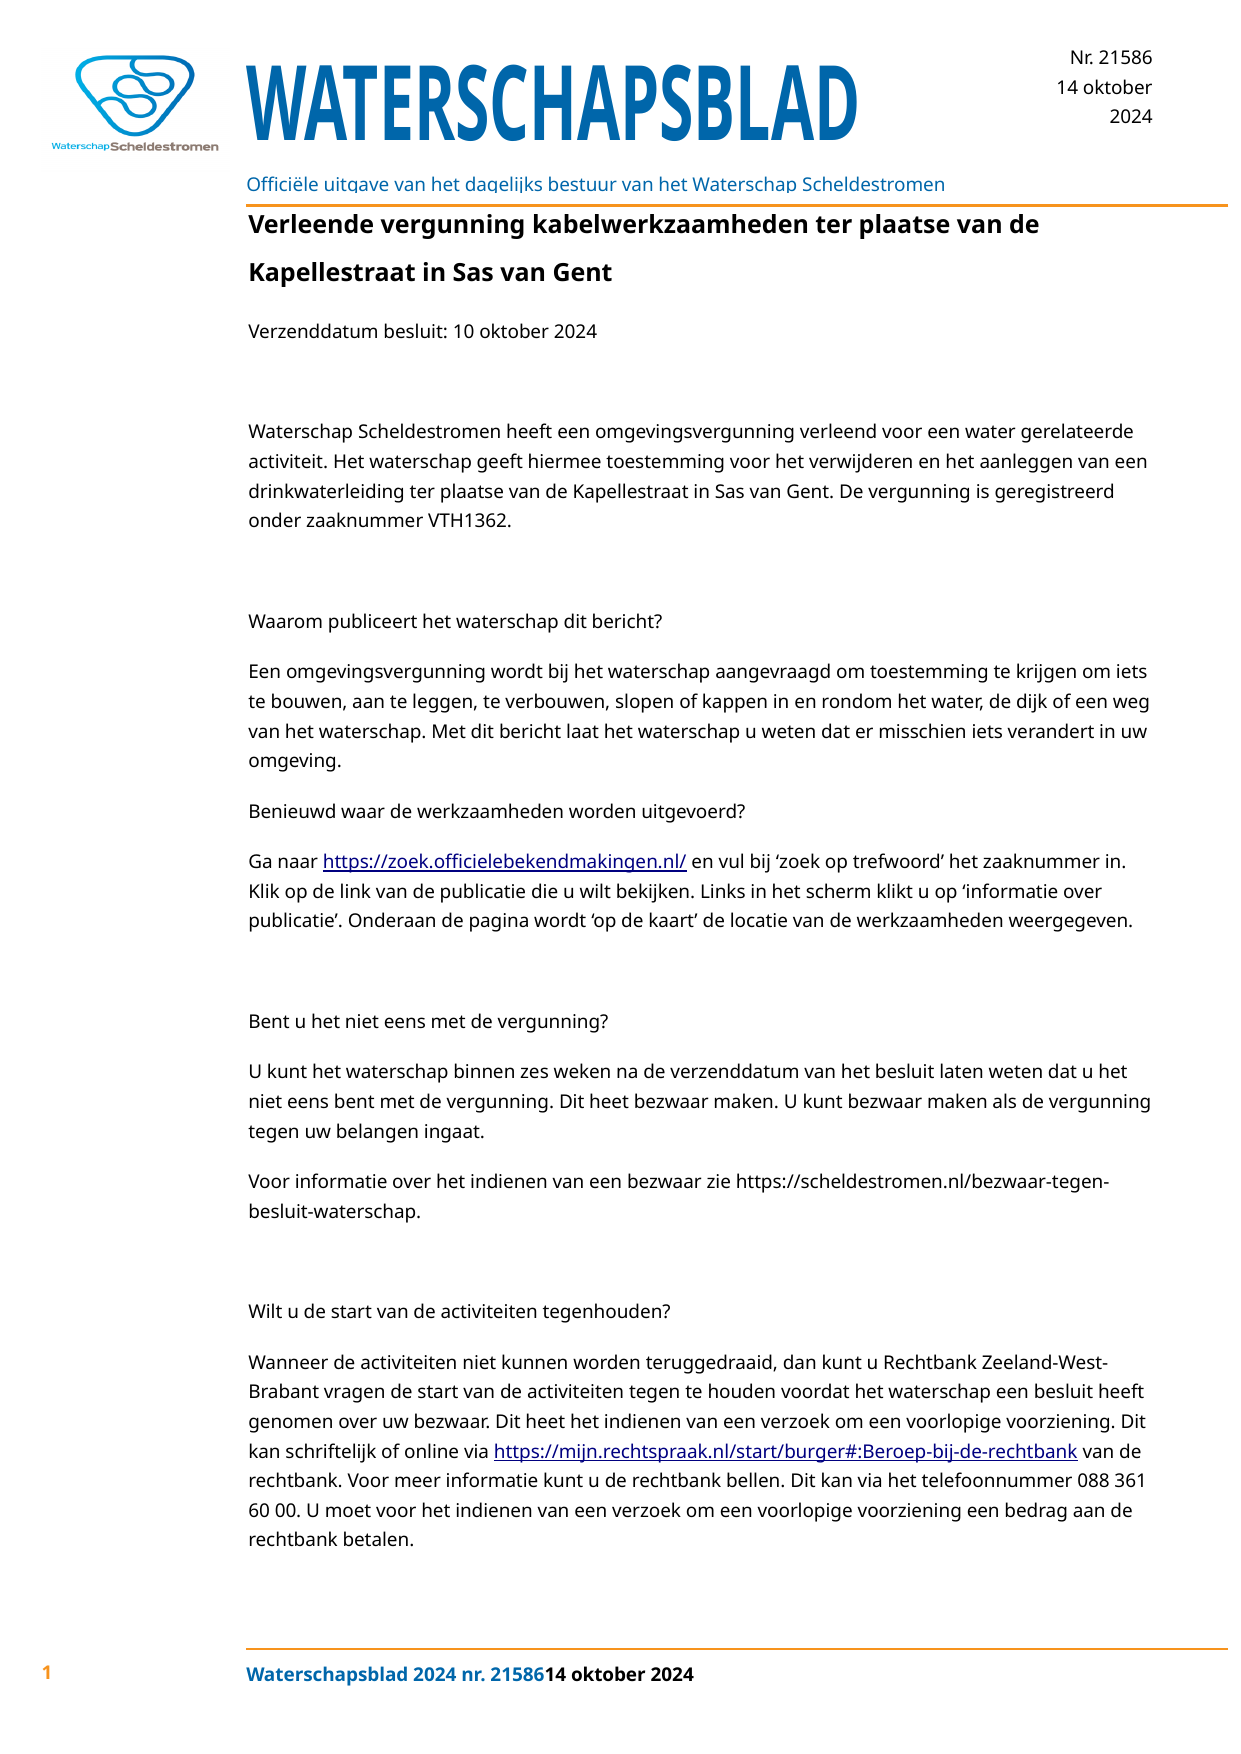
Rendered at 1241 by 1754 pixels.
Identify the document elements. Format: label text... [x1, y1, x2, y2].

text Waarom publiceert het waterschap dit bericht? [248, 608, 1152, 634]
picture [41, 47, 231, 172]
text Voor informatie over het indienen van een bezwaar zie https://scheldestromen.nl/bezwaar-tegen-besluit-waterschap. [248, 1168, 1152, 1224]
text Verzenddatum besluit: 10 oktober 2024 [248, 318, 1152, 344]
text Wanneer de activiteiten niet kunnen worden teruggedraaid, dan kunt u Rechtbank Zeeland-West-Brabant vragen de start van de activiteiten tegen te houden voordat het waterschap een besluit heeft genomen over uw bezwaar. Dit heet het indienen van een verzoek om een voorlopige voorziening. Dit kan schriftelijk of online via https://mijn.rechtspraak.nl/start/burger#:Beroep-bij-de-rechtbank van de rechtbank. Voor meer informatie kunt u de rechtbank bellen. Dit kan via het telefoonnummer 088 361 60 00. U moet voor het indienen van een verzoek om een voorlopige voorziening een bedrag aan de rechtbank betalen. [248, 1349, 1152, 1552]
text Ga naar https://zoek.officielebekendmakingen.nl/ en vul bij ‘zoek op trefwoord’ het zaaknummer in. Klik op de link van de publicatie die u wilt bekijken. Links in het scherm klikt u op ‘informatie over publicatie’. Onderaan de pagina wordt ‘op de kaart’ de locatie van de werkzaamheden weergegeven. [248, 848, 1152, 933]
text Bent u het niet eens met de vergunning? [248, 1008, 1152, 1034]
text U kunt het waterschap binnen zes weken na de verzenddatum van het besluit laten weten dat u het niet eens bent met de vergunning. Dit heet bezwaar maken. U kunt bezwaar maken als de vergunning tegen uw belangen ingaat. [248, 1059, 1152, 1144]
text Verleende vergunning kabelwerkzaamheden ter plaatse van de Kapellestraat in Sas van Gent [248, 207, 1152, 288]
text Waterschap Scheldestromen heeft een omgevingsvergunning verleend voor een water gerelateerde activiteit. Het waterschap geeft hiermee toestemming voor het verwijderen en het aanleggen van een drinkwaterleiding ter plaatse van de Kapellestraat in Sas van Gent. De vergunning is geregistreerd onder zaaknummer VTH1362. [248, 419, 1152, 533]
text Benieuwd waar de werkzaamheden worden uitgevoerd? [248, 798, 1152, 824]
text Een omgevingsvergunning wordt bij het waterschap aangevraagd om toestemming te krijgen om iets te bouwen, aan te leggen, te verbouwen, slopen of kappen in en rondom het water, de dijk of een weg van het waterschap. Met dit bericht laat het waterschap u weten dat er misschien iets verandert in uw omgeving. [248, 659, 1152, 773]
text Wilt u de start van de activiteiten tegenhouden? [248, 1299, 1152, 1324]
